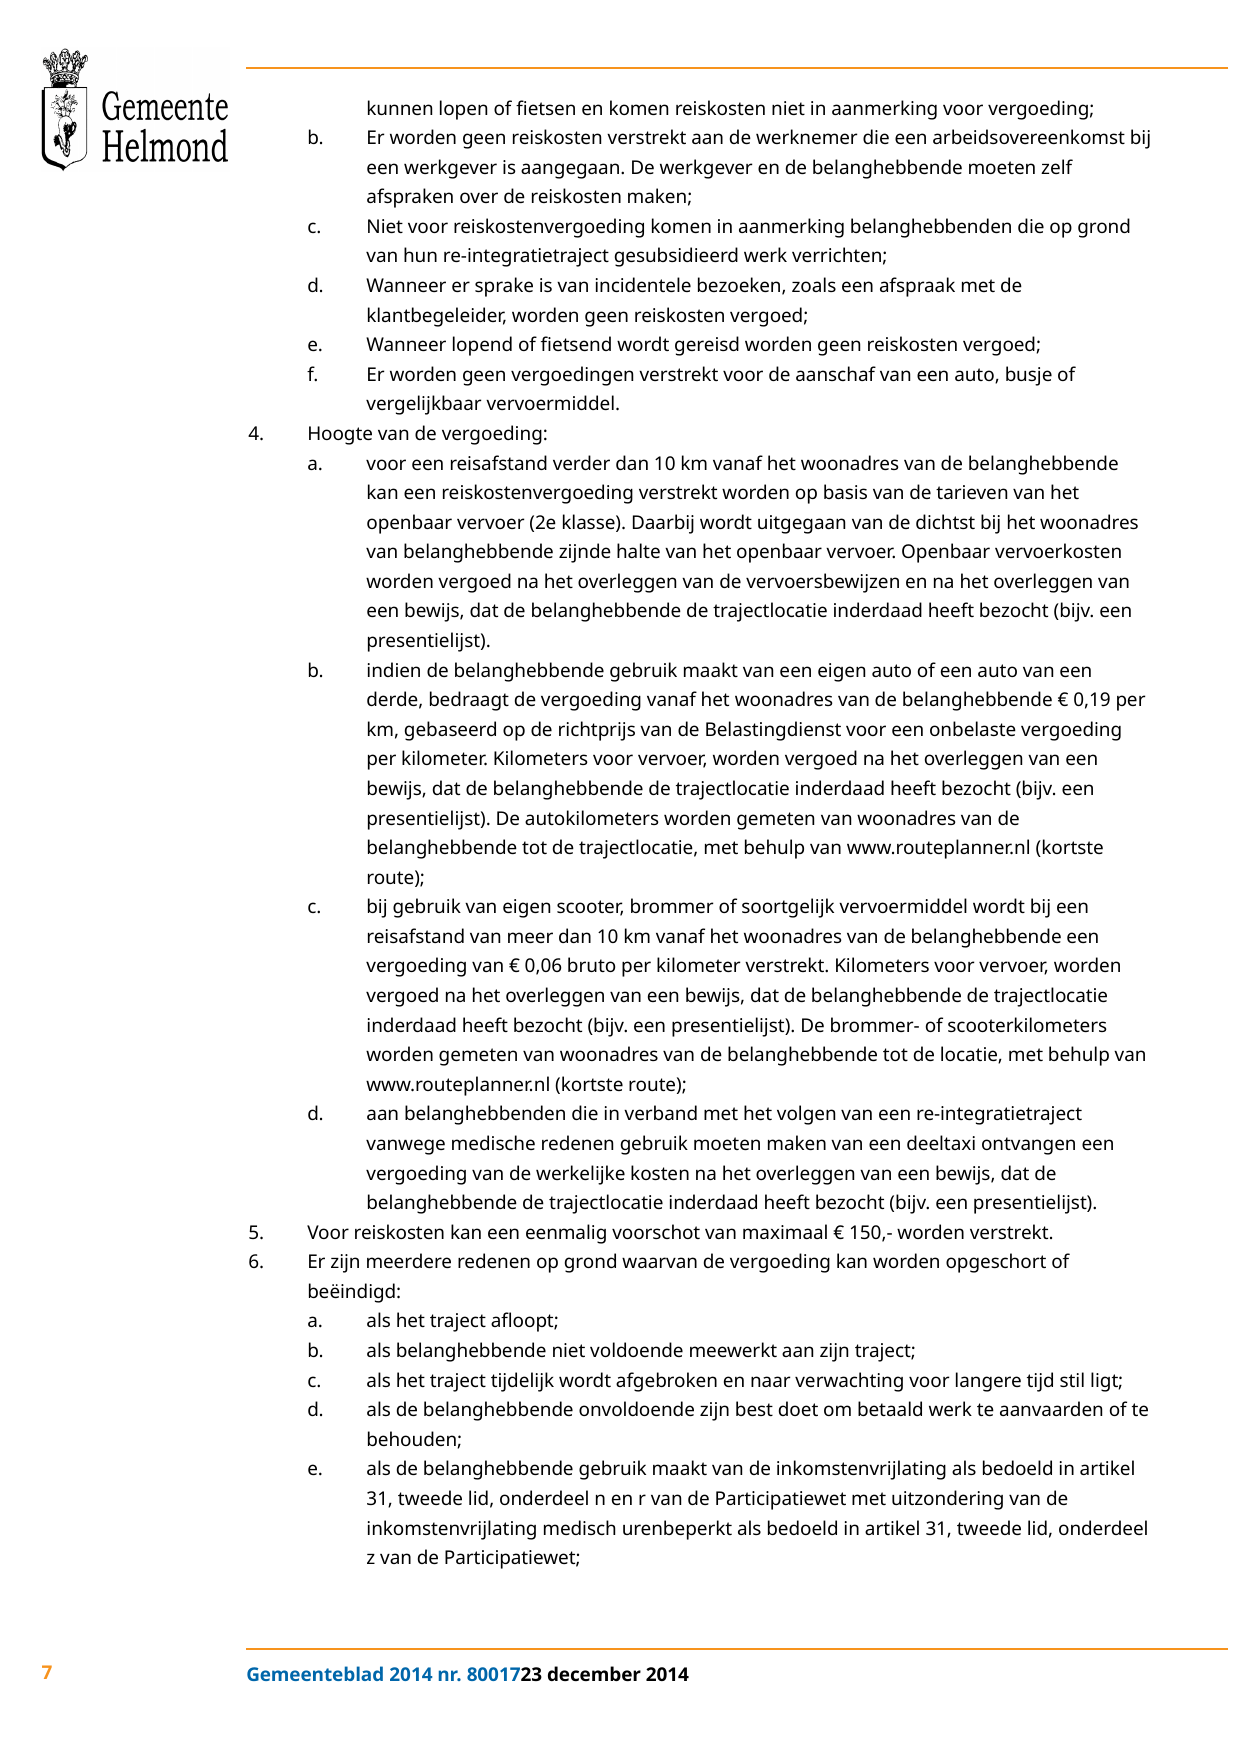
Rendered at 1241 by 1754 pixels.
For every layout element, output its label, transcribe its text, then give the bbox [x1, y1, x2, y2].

list als het traject tijdelijk wordt afgebroken en naar verwachting voor langere tijd stil ligt; [307, 1367, 1152, 1393]
list Hoogte van de vergoeding: [248, 420, 1152, 446]
list Er zijn meerdere redenen op grond waarvan de vergoeding kan worden opgeschort of beëindigd: [248, 1248, 1152, 1304]
list voor een reisafstand verder dan 10 km vanaf het woonadres van de belanghebbende kan een reiskostenvergoeding verstrekt worden op basis van de tarieven van het openbaar vervoer (2e klasse). Daarbij wordt uitgegaan van de dichtst bij het woonadres van belanghebbende zijnde halte van het openbaar vervoer. Openbaar vervoerkosten worden vergoed na het overleggen van de vervoersbewijzen en na het overleggen van een bewijs, dat de belanghebbende de trajectlocatie inderdaad heeft bezocht (bijv. een presentielijst). [307, 450, 1152, 653]
list indien de belanghebbende gebruik maakt van een eigen auto of een auto van een derde, bedraagt de vergoeding vanaf het woonadres van de belanghebbende € 0,19 per km, gebaseerd op de richtprijs van de Belastingdienst voor een onbelaste vergoeding per kilometer. Kilometers voor vervoer, worden vergoed na het overleggen van een bewijs, dat de belanghebbende de trajectlocatie inderdaad heeft bezocht (bijv. een presentielijst). De autokilometers worden gemeten van woonadres van de belanghebbende tot de trajectlocatie, met behulp van www.routeplanner.nl (kortste route); [307, 657, 1152, 890]
list Wanneer er sprake is van incidentele bezoeken, zoals een afspraak met de klantbegeleider, worden geen reiskosten vergoed; [307, 272, 1152, 328]
list Wanneer lopend of fietsend wordt gereisd worden geen reiskosten vergoed; [307, 331, 1152, 357]
picture [41, 47, 231, 172]
list als belanghebbende niet voldoende meewerkt aan zijn traject; [307, 1337, 1152, 1363]
list als het traject afloopt; [307, 1308, 1152, 1333]
list als de belanghebbende gebruik maakt van de inkomstenvrijlating als bedoeld in artikel 31, tweede lid, onderdeel n en r van de Participatiewet met uitzondering van de inkomstenvrijlating medisch urenbeperkt als bedoeld in artikel 31, tweede lid, onderdeel z van de Participatiewet; [307, 1456, 1152, 1570]
list aan belanghebbenden die in verband met het volgen van een re-integratietraject vanwege medische redenen gebruik moeten maken van een deeltaxi ontvangen een vergoeding van de werkelijke kosten na het overleggen van een bewijs, dat de belanghebbende de trajectlocatie inderdaad heeft bezocht (bijv. een presentielijst). [307, 1101, 1152, 1215]
list Niet voor reiskostenvergoeding komen in aanmerking belanghebbenden die op grond van hun re-integratietraject gesubsidieerd werk verrichten; [307, 213, 1152, 268]
list Voor reiskosten kan een eenmalig voorschot van maximaal € 150,- worden verstrekt. [248, 1219, 1152, 1245]
list als de belanghebbende onvoldoende zijn best doet om betaald werk te aanvaarden of te behouden; [307, 1396, 1152, 1452]
list bij gebruik van eigen scooter, brommer of soortgelijk vervoermiddel wordt bij een reisafstand van meer dan 10 km vanaf het woonadres van de belanghebbende een vergoeding van € 0,06 bruto per kilometer verstrekt. Kilometers voor vervoer, worden vergoed na het overleggen van een bewijs, dat de belanghebbende de trajectlocatie inderdaad heeft bezocht (bijv. een presentielijst). De brommer- of scooterkilometers worden gemeten van woonadres van de belanghebbende tot de locatie, met behulp van www.routeplanner.nl (kortste route); [307, 893, 1152, 1097]
list Er worden geen vergoedingen verstrekt voor de aanschaf van een auto, busje of vergelijkbaar vervoermiddel. [307, 361, 1152, 416]
list Er worden geen reiskosten verstrekt aan de werknemer die een arbeidsovereenkomst bij een werkgever is aangegaan. De werkgever en de belanghebbende moeten zelf afspraken over de reiskosten maken; [307, 124, 1152, 209]
list kunnen lopen of fietsen en komen reiskosten niet in aanmerking voor vergoeding; [307, 95, 1152, 121]
